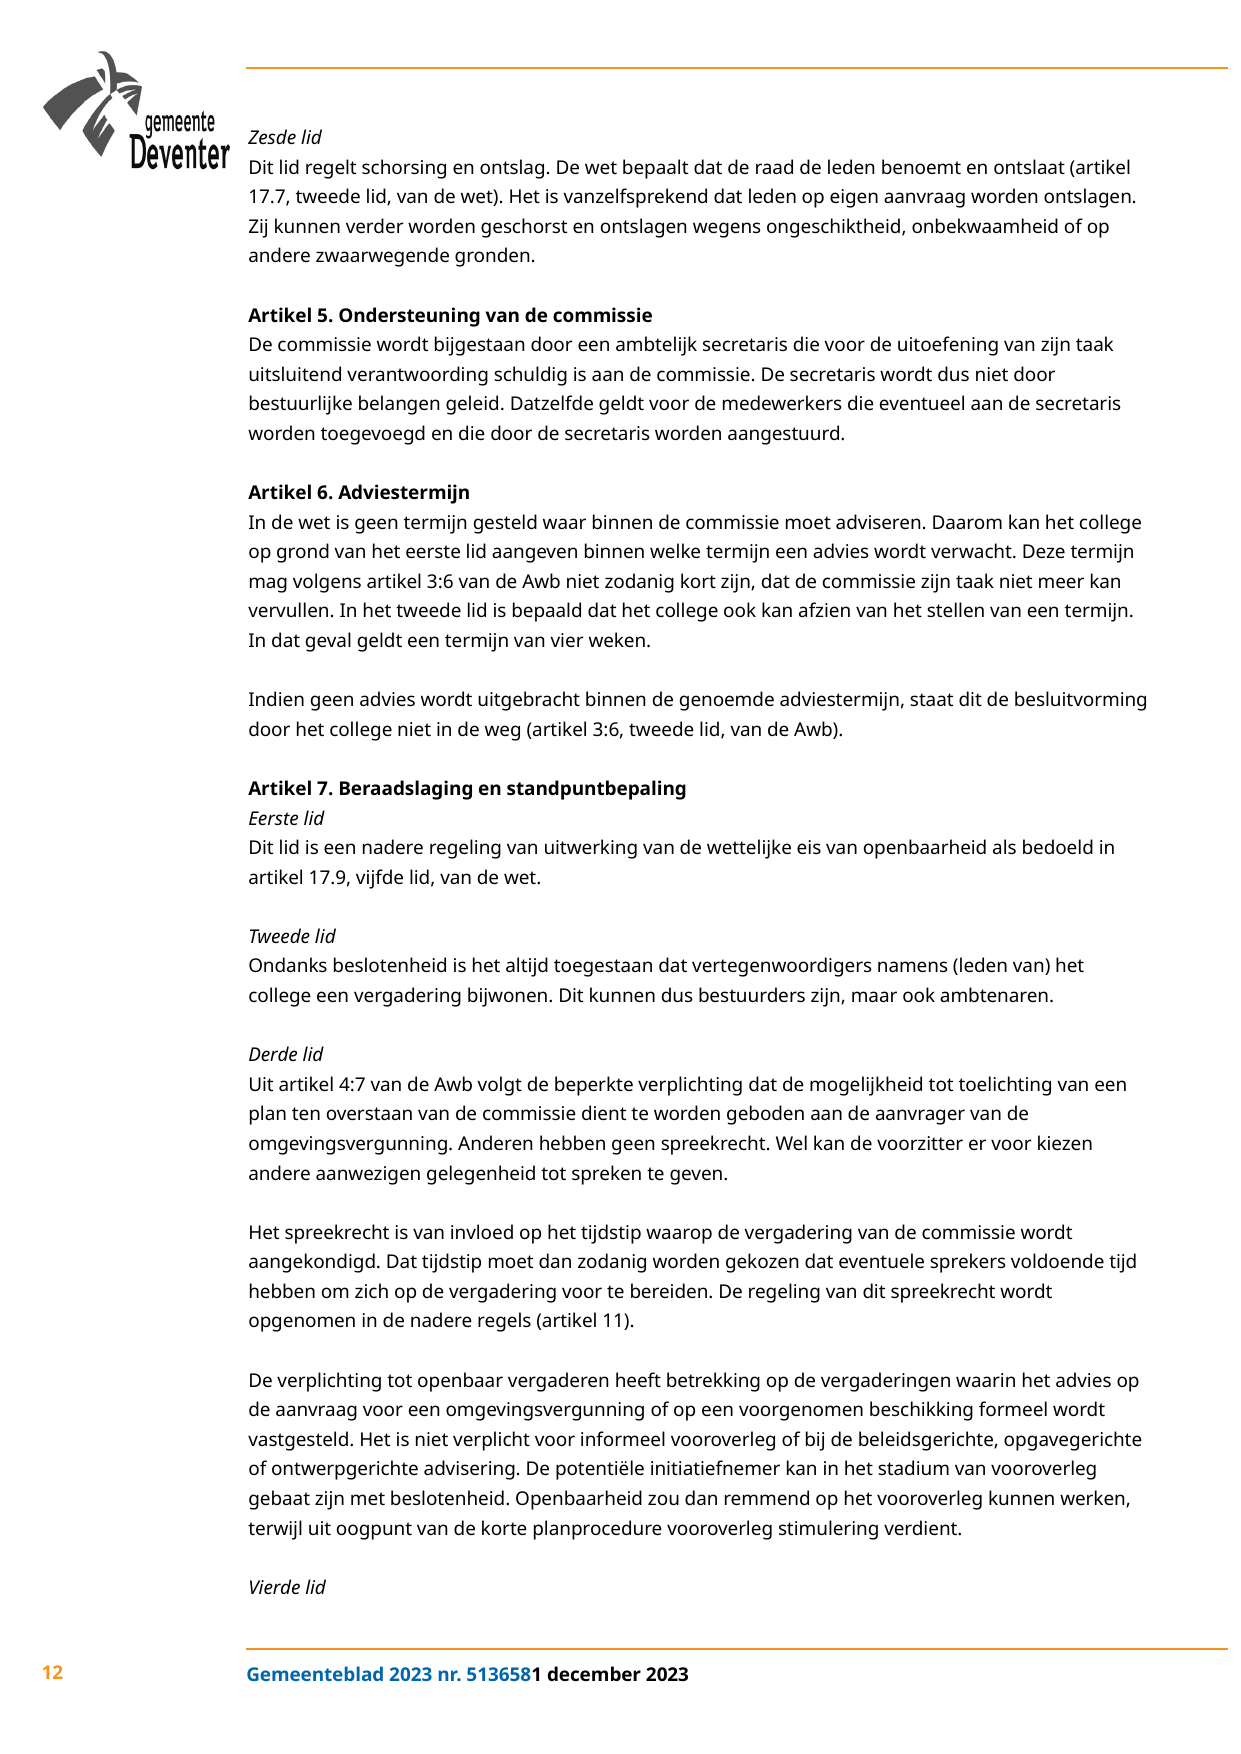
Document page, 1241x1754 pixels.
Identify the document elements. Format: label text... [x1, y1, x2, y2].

text Tweede lid [248, 923, 1152, 949]
text Derde lid [248, 1041, 1152, 1067]
text Ondanks beslotenheid is het altijd toegestaan dat vertegenwoordigers namens (leden van) het college een vergadering bijwonen. Dit kunnen dus bestuurders zijn, maar ook ambtenaren. [248, 953, 1152, 1008]
text Artikel 7. Beraadslaging en standpuntbepaling [248, 775, 1152, 801]
picture [41, 47, 231, 172]
text Het spreekrecht is van invloed op het tijdstip waarop de vergadering van de commissie wordt aangekondigd. Dat tijdstip moet dan zodanig worden gekozen dat eventuele sprekers voldoende tijd hebben om zich op de vergadering voor te bereiden. De regeling van dit spreekrecht wordt opgenomen in de nadere regels (artikel 11). [248, 1219, 1152, 1333]
text In de wet is geen termijn gesteld waar binnen de commissie moet adviseren. Daarom kan het college op grond van het eerste lid aangeven binnen welke termijn een advies wordt verwacht. Deze termijn mag volgens artikel 3:6 van de Awb niet zodanig kort zijn, dat de commissie zijn taak niet meer kan vervullen. In het tweede lid is bepaald dat het college ook kan afzien van het stellen van een termijn. In dat geval geldt een termijn van vier weken. [248, 509, 1152, 653]
text Vierde lid [248, 1574, 1152, 1600]
text De verplichting tot openbaar vergaderen heeft betrekking op de vergaderingen waarin het advies op de aanvraag voor een omgevingsvergunning of op een voorgenomen beschikking formeel wordt vastgesteld. Het is niet verplicht voor informeel vooroverleg of bij de beleidsgerichte, opgavegerichte of ontwerpgerichte advisering. De potentiële initiatiefnemer kan in het stadium van vooroverleg gebaat zijn met beslotenheid. Openbaarheid zou dan remmend op het vooroverleg kunnen werken, terwijl uit oogpunt van de korte planprocedure vooroverleg stimulering verdient. [248, 1367, 1152, 1541]
text De commissie wordt bijgestaan door een ambtelijk secretaris die voor de uitoefening van zijn taak uitsluitend verantwoording schuldig is aan de commissie. De secretaris wordt dus niet door bestuurlijke belangen geleid. Datzelfde geldt voor de medewerkers die eventueel aan de secretaris worden toegevoegd en die door de secretaris worden aangestuurd. [248, 331, 1152, 446]
text Dit lid is een nadere regeling van uitwerking van de wettelijke eis van openbaarheid als bedoeld in artikel 17.9, vijfde lid, van de wet. [248, 834, 1152, 890]
text Zesde lid [248, 124, 1152, 150]
text Indien geen advies wordt uitgebracht binnen de genoemde adviestermijn, staat dit de besluitvorming door het college niet in de weg (artikel 3:6, tweede lid, van de Awb). [248, 686, 1152, 742]
text Uit artikel 4:7 van de Awb volgt de beperkte verplichting dat de mogelijkheid tot toelichting van een plan ten overstaan van de commissie dient te worden geboden aan de aanvrager van de omgevingsvergunning. Anderen hebben geen spreekrecht. Wel kan de voorzitter er voor kiezen andere aanwezigen gelegenheid tot spreken te geven. [248, 1071, 1152, 1186]
text Artikel 6. Adviestermijn [248, 479, 1152, 505]
text Eerste lid [248, 805, 1152, 831]
text Dit lid regelt schorsing en ontslag. De wet bepaalt dat de raad de leden benoemt en ontslaat (artikel 17.7, tweede lid, van de wet). Het is vanzelfsprekend dat leden op eigen aanvraag worden ontslagen. Zij kunnen verder worden geschorst en ontslagen wegens ongeschiktheid, onbekwaamheid of op andere zwaarwegende gronden. [248, 154, 1152, 268]
text Artikel 5. Ondersteuning van de commissie [248, 302, 1152, 328]
